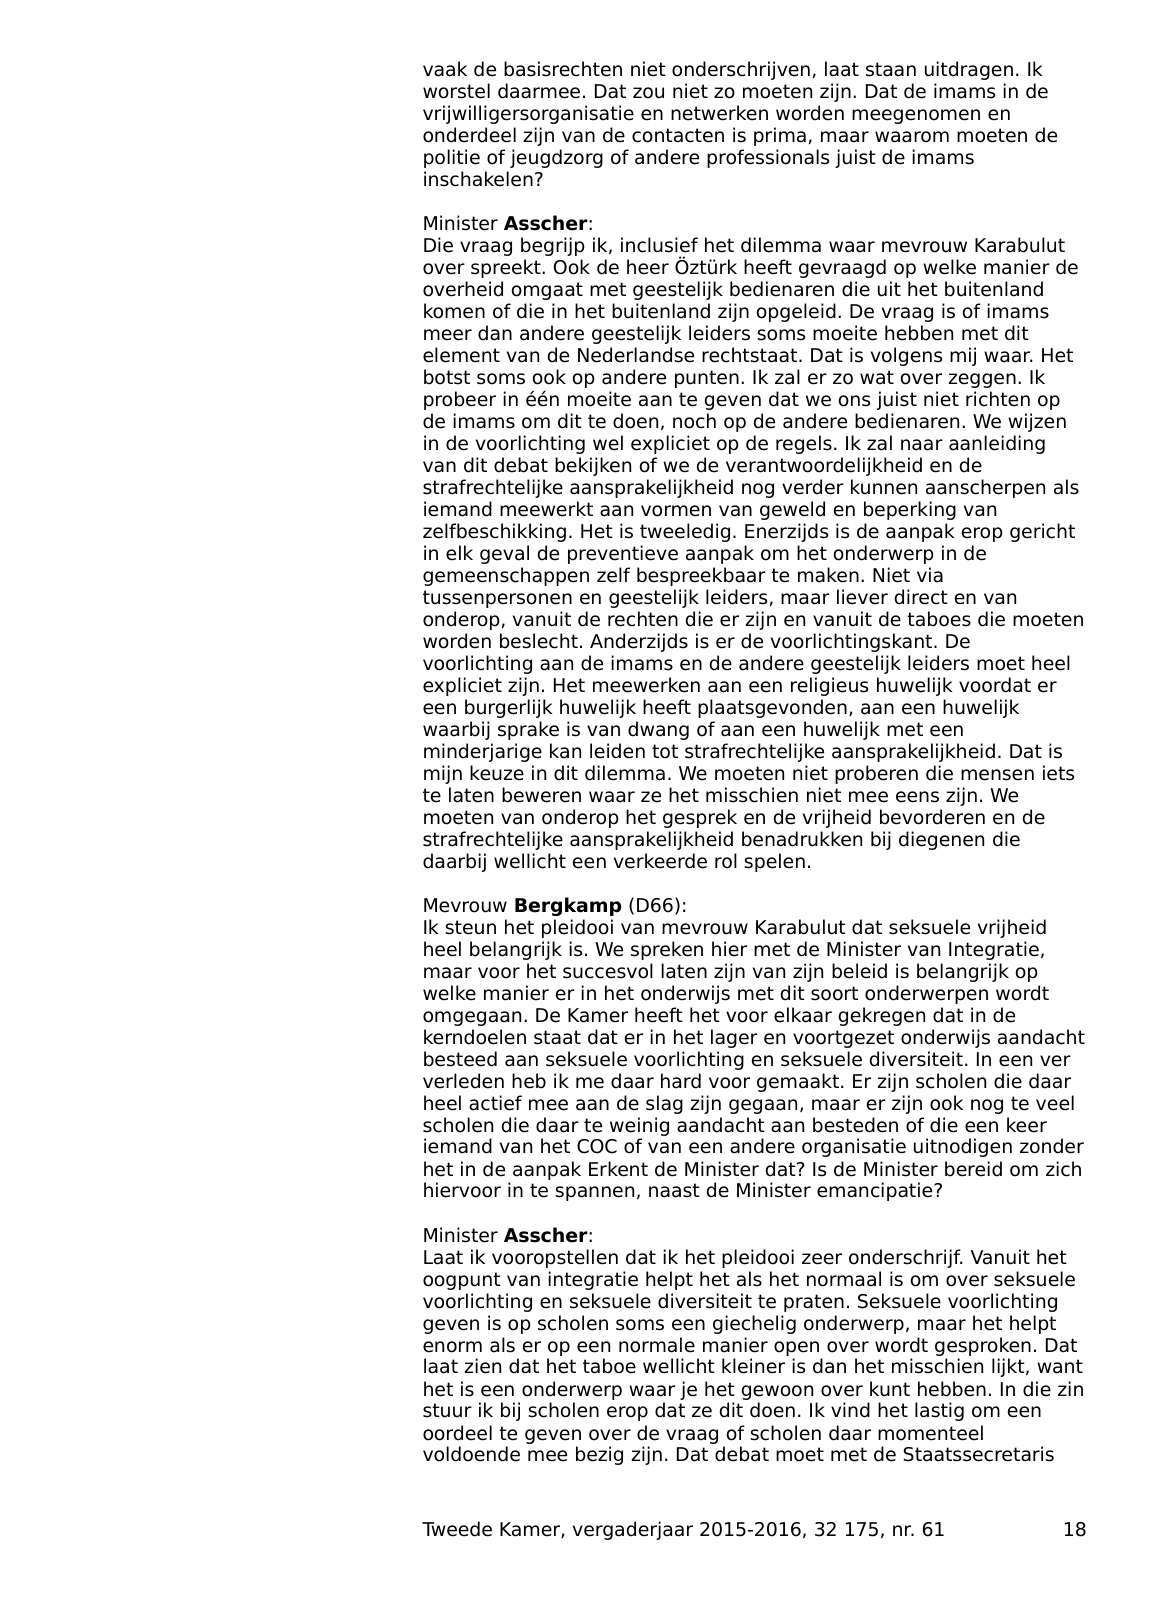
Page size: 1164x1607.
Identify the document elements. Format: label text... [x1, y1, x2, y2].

text Die vraag begrijp ik, inclusief het dilemma waar mevrouw Karabulut over spreekt. Ook de heer Öztürk heeft gevraagd op welke manier de overheid omgaat met geestelijk bedienaren die uit het buitenland komen of die in het buitenland zijn opgeleid. De vraag is of imams meer dan andere geestelijk leiders soms moeite hebben met dit element van de Nederlandse rechtstaat. Dat is volgens mij waar. Het botst soms ook op andere punten. Ik zal er zo wat over zeggen. Ik probeer in één moeite aan te geven dat we ons juist niet richten op de imams om dit te doen, noch op de andere bedienaren. We wijzen in de voorlichting wel expliciet op de regels. Ik zal naar aanleiding van dit debat bekijken of we de verantwoordelijkheid en de strafrechtelijke aansprakelijkheid nog verder kunnen aanscherpen als iemand meewerkt aan vormen van geweld en beperking van zelfbeschikking. Het is tweeledig. Enerzijds is de aanpak erop gericht in elk geval de preventieve aanpak om het onderwerp in de gemeenschappen zelf bespreekbaar te maken. Niet via tussenpersonen en geestelijk leiders, maar liever direct en van onderop, vanuit de rechten die er zijn en vanuit de taboes die moeten worden beslecht. Anderzijds is er de voorlichtingskant. De voorlichting aan de imams en de andere geestelijk leiders moet heel expliciet zijn. Het meewerken aan een religieus huwelijk voordat er een burgerlijk huwelijk heeft plaatsgevonden, aan een huwelijk waarbij sprake is van dwang of aan een huwelijk met een minderjarige kan leiden tot strafrechtelijke aansprakelijkheid. Dat is mijn keuze in dit dilemma. We moeten niet proberen die mensen iets te laten beweren waar ze het misschien niet mee eens zijn. We moeten van onderop het gesprek en de vrijheid bevorderen en de strafrechtelijke aansprakelijkheid benadrukken bij diegenen die daarbij wellicht een verkeerde rol spelen. [422, 235, 1087, 872]
text Minister Asscher: [422, 213, 1087, 235]
text Laat ik vooropstellen dat ik het pleidooi zeer onderschrijf. Vanuit het oogpunt van integratie helpt het als het normaal is om over seksuele voorlichting en seksuele diversiteit te praten. Seksuele voorlichting geven is op scholen soms een giechelig onderwerp, maar het helpt enorm als er op een normale manier open over wordt gesproken. Dat laat zien dat het taboe wellicht kleiner is dan het misschien lijkt, want het is een onderwerp waar je het gewoon over kunt hebben. In die zin stuur ik bij scholen erop dat ze dit doen. Ik vind het lastig om een oordeel te geven over de vraag of scholen daar momenteel voldoende mee bezig zijn. Dat debat moet met de Staatssecretaris [422, 1247, 1087, 1466]
text vaak de basisrechten niet onderschrijven, laat staan uitdragen. Ik worstel daarmee. Dat zou niet zo moeten zijn. Dat de imams in de vrijwilligersorganisatie en netwerken worden meegenomen en onderdeel zijn van de contacten is prima, maar waarom moeten de politie of jeugdzorg of andere professionals juist de imams inschakelen? [422, 59, 1087, 191]
text Minister Asscher: [422, 1224, 1087, 1247]
text Ik steun het pleidooi van mevrouw Karabulut dat seksuele vrijheid heel belangrijk is. We spreken hier met de Minister van Integratie, maar voor het succesvol laten zijn van zijn beleid is belangrijk op welke manier er in het onderwijs met dit soort onderwerpen wordt omgegaan. De Kamer heeft het voor elkaar gekregen dat in de kerndoelen staat dat er in het lager en voortgezet onderwijs aandacht besteed aan seksuele voorlichting en seksuele diversiteit. In een ver verleden heb ik me daar hard voor gemaakt. Er zijn scholen die daar heel actief mee aan de slag zijn gegaan, maar er zijn ook nog te veel scholen die daar te weinig aandacht aan besteden of die een keer iemand van het COC of van een andere organisatie uitnodigen zonder het in de aanpak Erkent de Minister dat? Is de Minister bereid om zich hiervoor in te spannen, naast de Minister emancipatie? [422, 917, 1087, 1202]
text Mevrouw Bergkamp (D66): [422, 895, 1087, 917]
